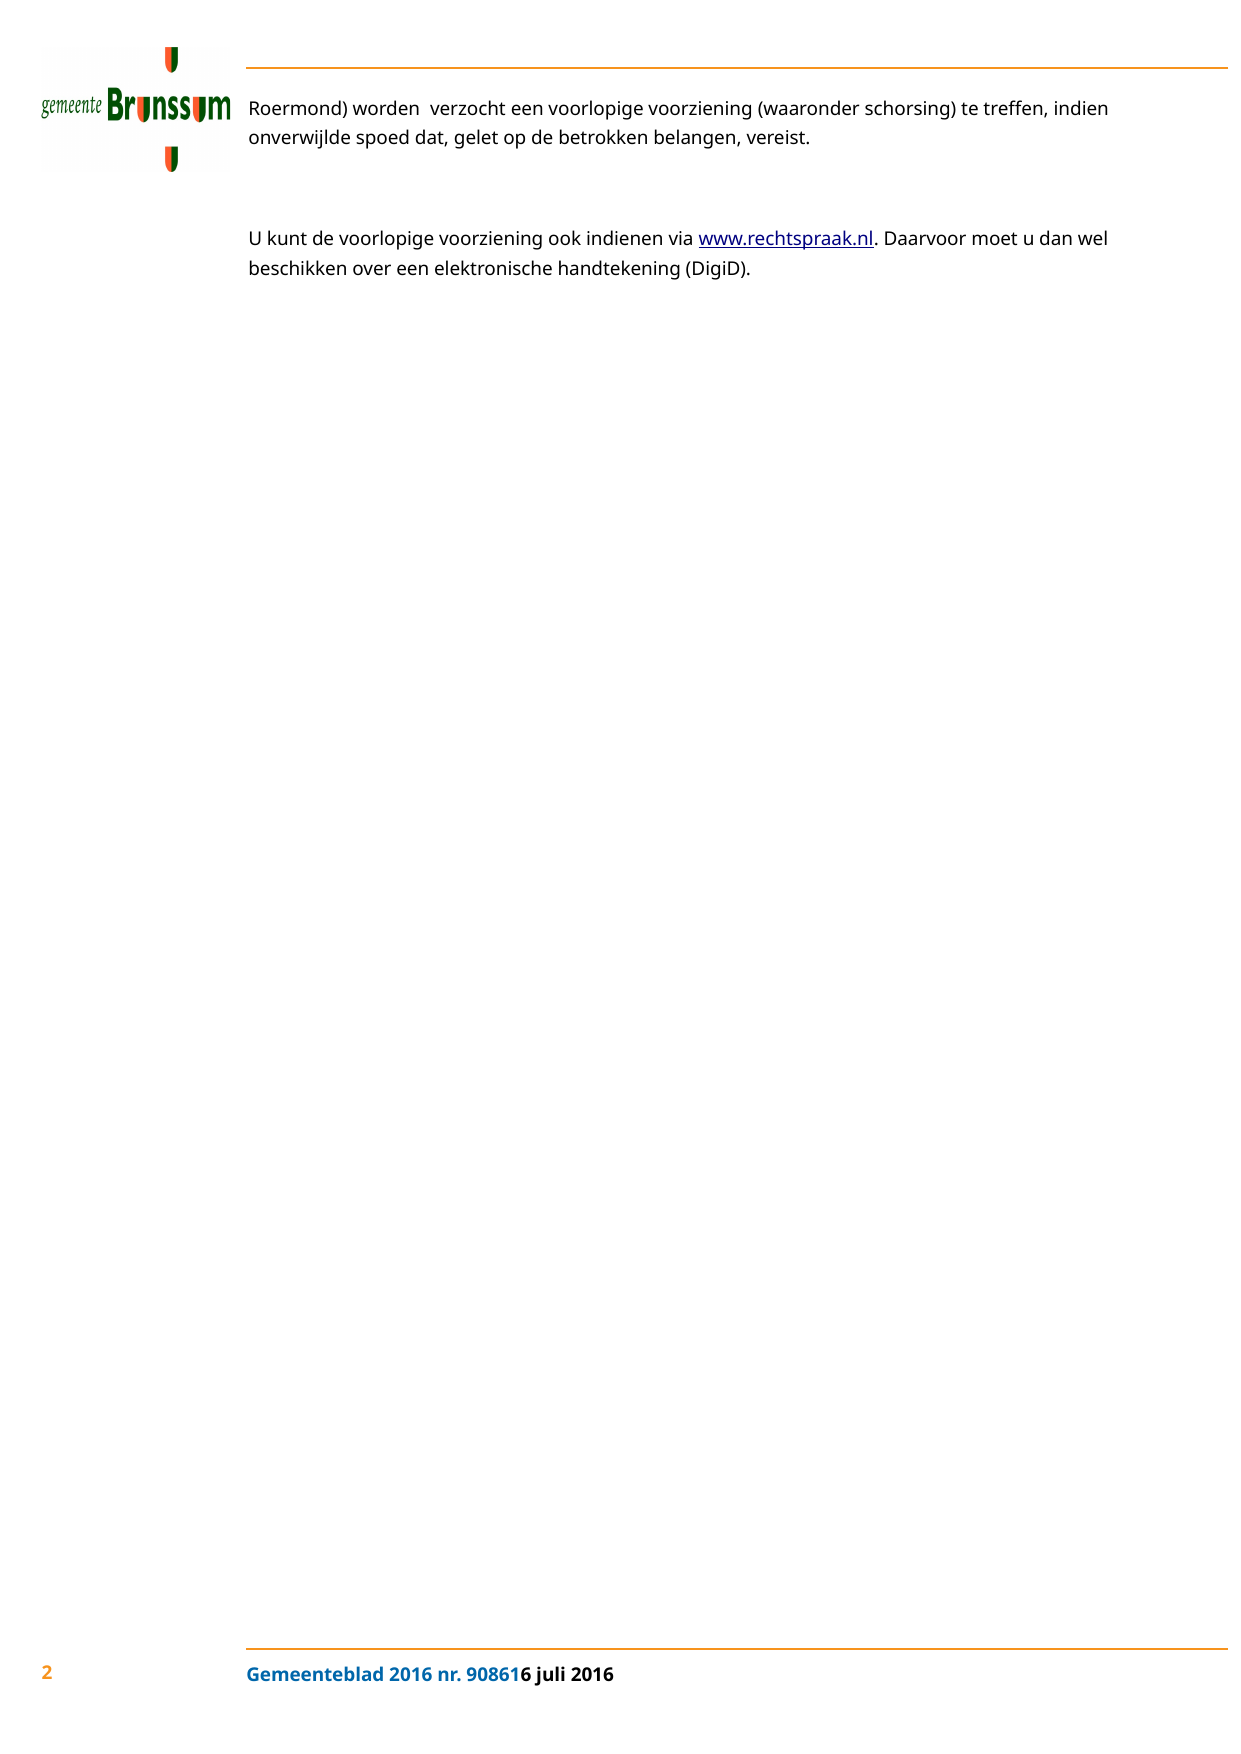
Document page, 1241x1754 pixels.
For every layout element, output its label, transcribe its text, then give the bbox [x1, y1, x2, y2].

text U kunt de voorlopige voorziening ook indienen via www.rechtspraak.nl. Daarvoor moet u dan wel beschikken over een elektronische handtekening (DigiD). [248, 225, 1152, 281]
picture [41, 47, 231, 172]
text Roermond) worden verzocht een voorlopige voorziening (waaronder schorsing) te treffen, indien onverwijlde spoed dat, gelet op de betrokken belangen, vereist. [248, 95, 1152, 150]
